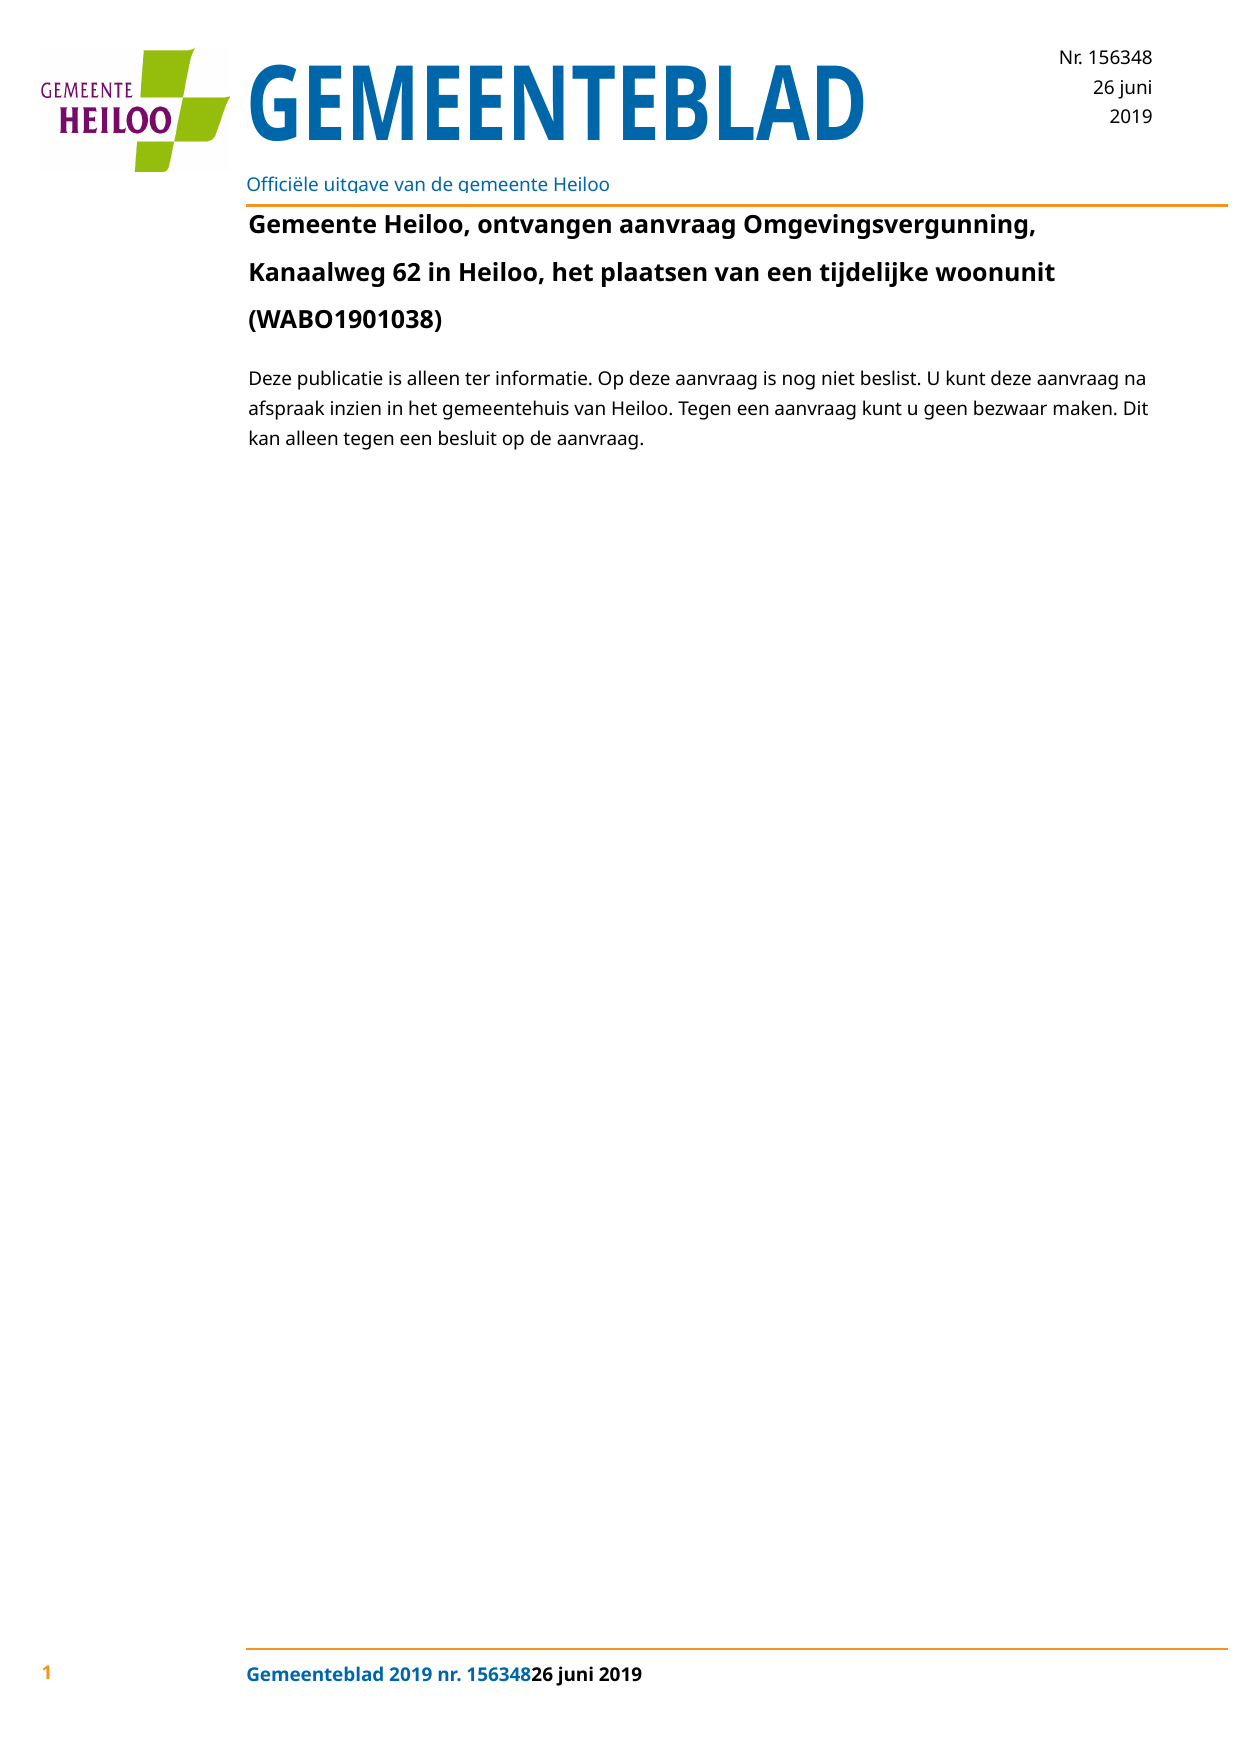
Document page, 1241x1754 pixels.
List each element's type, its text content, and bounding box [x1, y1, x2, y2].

text Deze publicatie is alleen ter informatie. Op deze aanvraag is nog niet beslist. U kunt deze aanvraag na afspraak inzien in het gemeentehuis van Heiloo. Tegen een aanvraag kunt u geen bezwaar maken. Dit kan alleen tegen een besluit op de aanvraag. [248, 366, 1152, 450]
text Gemeente Heiloo, ontvangen aanvraag Omgevingsvergunning, Kanaalweg 62 in Heiloo, het plaatsen van een tijdelijke woonunit (WABO1901038) [248, 207, 1152, 336]
picture [41, 47, 231, 172]
